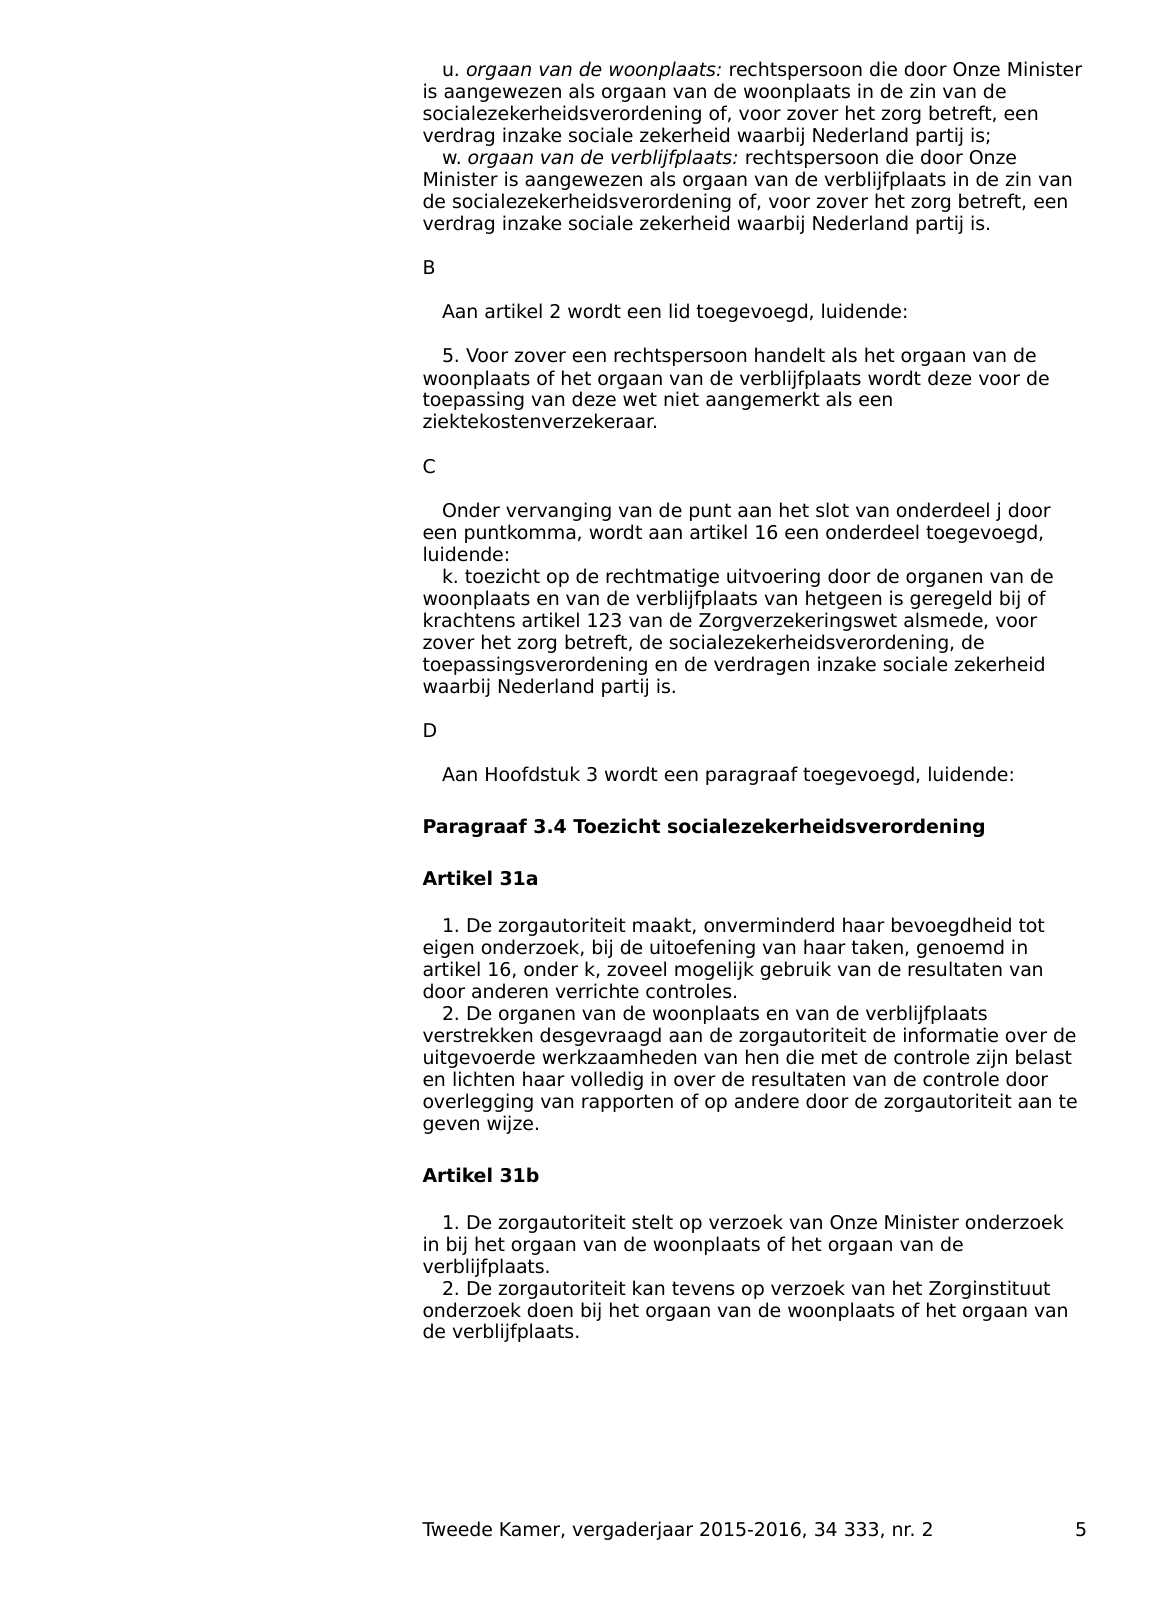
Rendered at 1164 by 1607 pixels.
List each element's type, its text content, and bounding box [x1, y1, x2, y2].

subtitle Paragraaf 3.4 Toezicht socialezekerheidsverordening [422, 816, 1087, 838]
text Aan artikel 2 wordt een lid toegevoegd, luidende: [422, 301, 1087, 323]
text 2. De organen van de woonplaats en van de verblijfplaats verstrekken desgevraagd aan de zorgautoriteit de informatie over de uitgevoerde werkzaamheden van hen die met de controle zijn belast en lichten haar volledig in over de resultaten van de controle door overlegging van rapporten of op andere door de zorgautoriteit aan te geven wijze. [422, 1003, 1087, 1134]
text Onder vervanging van de punt aan het slot van onderdeel j door een puntkomma, wordt aan artikel 16 een onderdeel toegevoegd, luidende: [422, 500, 1087, 566]
text B [422, 257, 1087, 279]
text 1. De zorgautoriteit stelt op verzoek van Onze Minister onderzoek in bij het orgaan van de woonplaats of het orgaan van de verblijfplaats. [422, 1212, 1087, 1277]
text D [422, 720, 1087, 742]
subtitle Artikel 31b [422, 1164, 1087, 1187]
text k. toezicht op de rechtmatige uitvoering door de organen van de woonplaats en van de verblijfplaats van hetgeen is geregeld bij of krachtens artikel 123 van de Zorgverzekeringswet alsmede, voor zover het zorg betreft, de socialezekerheidsverordening, de toepassingsverordening en de verdragen inzake sociale zekerheid waarbij Nederland partij is. [422, 566, 1087, 697]
subtitle Artikel 31a [422, 868, 1087, 890]
text u. orgaan van de woonplaats: rechtspersoon die door Onze Minister is aangewezen als orgaan van de woonplaats in de zin van de socialezekerheidsverordening of, voor zover het zorg betreft, een verdrag inzake sociale zekerheid waarbij Nederland partij is; [422, 59, 1087, 147]
text 2. De zorgautoriteit kan tevens op verzoek van het Zorginstituut onderzoek doen bij het orgaan van de woonplaats of het orgaan van de verblijfplaats. [422, 1277, 1087, 1343]
text 1. De zorgautoriteit maakt, onverminderd haar bevoegdheid tot eigen onderzoek, bij de uitoefening van haar taken, genoemd in artikel 16, onder k, zoveel mogelijk gebruik van de resultaten van door anderen verrichte controles. [422, 915, 1087, 1003]
text C [422, 456, 1087, 477]
text Aan Hoofdstuk 3 wordt een paragraaf toegevoegd, luidende: [422, 764, 1087, 786]
text w. orgaan van de verblijfplaats: rechtspersoon die door Onze Minister is aangewezen als orgaan van de verblijfplaats in de zin van de socialezekerheidsverordening of, voor zover het zorg betreft, een verdrag inzake sociale zekerheid waarbij Nederland partij is. [422, 147, 1087, 235]
text 5. Voor zover een rechtspersoon handelt als het orgaan van de woonplaats of het orgaan van de verblijfplaats wordt deze voor de toepassing van deze wet niet aangemerkt als een ziektekostenverzekeraar. [422, 345, 1087, 433]
